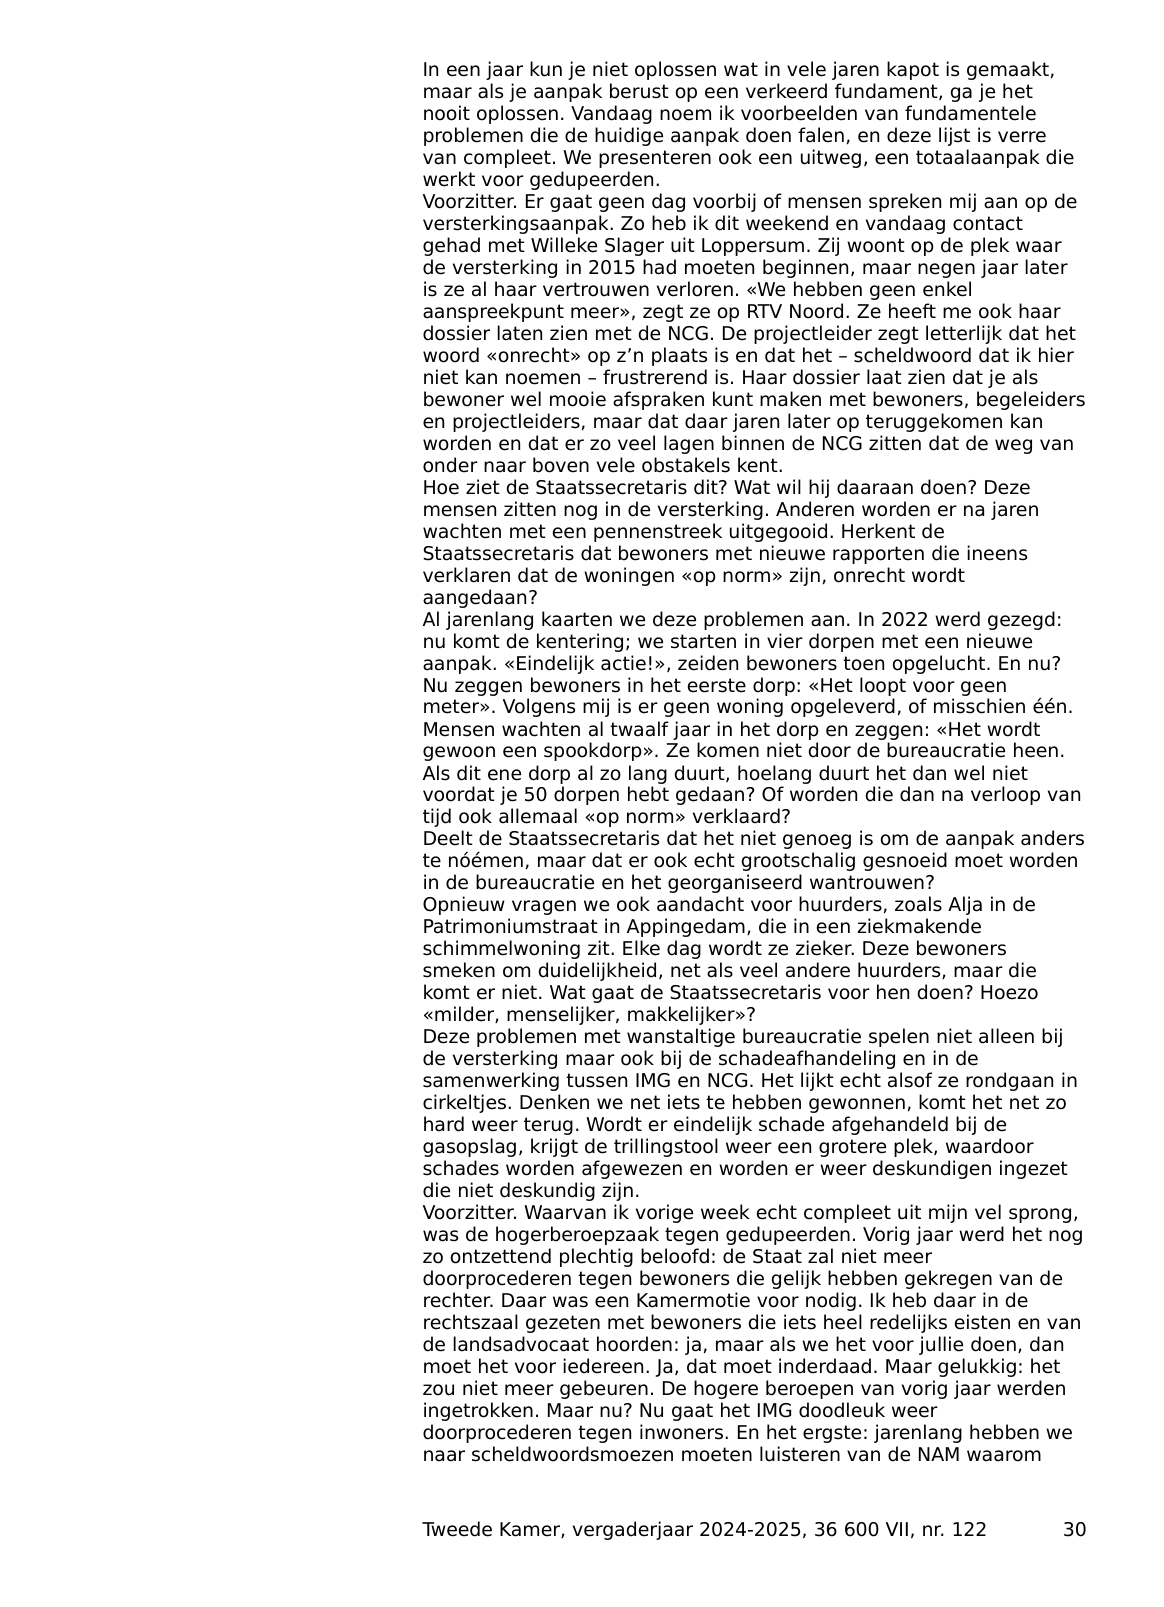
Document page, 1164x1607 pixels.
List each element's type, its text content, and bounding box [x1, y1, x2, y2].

text Deze problemen met wanstaltige bureaucratie spelen niet alleen bij de versterking maar ook bij de schadeafhandeling en in de samenwerking tussen IMG en NCG. Het lijkt echt alsof ze rondgaan in cirkeltjes. Denken we net iets te hebben gewonnen, komt het net zo hard weer terug. Wordt er eindelijk schade afgehandeld bij de gasopslag, krijgt de trillingstool weer een grotere plek, waardoor schades worden afgewezen en worden er weer deskundigen ingezet die niet deskundig zijn. [422, 1026, 1087, 1202]
text Voorzitter. Er gaat geen dag voorbij of mensen spreken mij aan op de versterkingsaanpak. Zo heb ik dit weekend en vandaag contact gehad met Willeke Slager uit Loppersum. Zij woont op de plek waar de versterking in 2015 had moeten beginnen, maar negen jaar later is ze al haar vertrouwen verloren. «We hebben geen enkel aanspreekpunt meer», zegt ze op RTV Noord. Ze heeft me ook haar dossier laten zien met de NCG. De projectleider zegt letterlijk dat het woord «onrecht» op z’n plaats is en dat het – scheldwoord dat ik hier niet kan noemen – frustrerend is. Haar dossier laat zien dat je als bewoner wel mooie afspraken kunt maken met bewoners, begeleiders en projectleiders, maar dat daar jaren later op teruggekomen kan worden en dat er zo veel lagen binnen de NCG zitten dat de weg van onder naar boven vele obstakels kent. [422, 191, 1087, 477]
text Deelt de Staatssecretaris dat het niet genoeg is om de aanpak anders te nóémen, maar dat er ook echt grootschalig gesnoeid moet worden in de bureaucratie en het georganiseerd wantrouwen? [422, 828, 1087, 894]
text In een jaar kun je niet oplossen wat in vele jaren kapot is gemaakt, maar als je aanpak berust op een verkeerd fundament, ga je het nooit oplossen. Vandaag noem ik voorbeelden van fundamentele problemen die de huidige aanpak doen falen, en deze lijst is verre van compleet. We presenteren ook een uitweg, een totaalaanpak die werkt voor gedupeerden. [422, 59, 1087, 191]
text Voorzitter. Waarvan ik vorige week echt compleet uit mijn vel sprong, was de hogerberoepzaak tegen gedupeerden. Vorig jaar werd het nog zo ontzettend plechtig beloofd: de Staat zal niet meer doorprocederen tegen bewoners die gelijk hebben gekregen van de rechter. Daar was een Kamermotie voor nodig. Ik heb daar in de rechtszaal gezeten met bewoners die iets heel redelijks eisten en van de landsadvocaat hoorden: ja, maar als we het voor jullie doen, dan moet het voor iedereen. Ja, dat moet inderdaad. Maar gelukkig: het zou niet meer gebeuren. De hogere beroepen van vorig jaar werden ingetrokken. Maar nu? Nu gaat het IMG doodleuk weer doorprocederen tegen inwoners. En het ergste: jarenlang hebben we naar scheldwoordsmoezen moeten luisteren van de NAM waarom [422, 1202, 1087, 1466]
text Opnieuw vragen we ook aandacht voor huurders, zoals Alja in de Patrimoniumstraat in Appingedam, die in een ziekmakende schimmelwoning zit. Elke dag wordt ze zieker. Deze bewoners smeken om duidelijkheid, net als veel andere huurders, maar die komt er niet. Wat gaat de Staatssecretaris voor hen doen? Hoezo «milder, menselijker, makkelijker»? [422, 894, 1087, 1026]
text Al jarenlang kaarten we deze problemen aan. In 2022 werd gezegd: nu komt de kentering; we starten in vier dorpen met een nieuwe aanpak. «Eindelijk actie!», zeiden bewoners toen opgelucht. En nu? Nu zeggen bewoners in het eerste dorp: «Het loopt voor geen meter». Volgens mij is er geen woning opgeleverd, of misschien één. Mensen wachten al twaalf jaar in het dorp en zeggen: «Het wordt gewoon een spookdorp». Ze komen niet door de bureaucratie heen. Als dit ene dorp al zo lang duurt, hoelang duurt het dan wel niet voordat je 50 dorpen hebt gedaan? Of worden die dan na verloop van tijd ook allemaal «op norm» verklaard? [422, 608, 1087, 828]
text Hoe ziet de Staatssecretaris dit? Wat wil hij daaraan doen? Deze mensen zitten nog in de versterking. Anderen worden er na jaren wachten met een pennenstreek uitgegooid. Herkent de Staatssecretaris dat bewoners met nieuwe rapporten die ineens verklaren dat de woningen «op norm» zijn, onrecht wordt aangedaan? [422, 477, 1087, 608]
